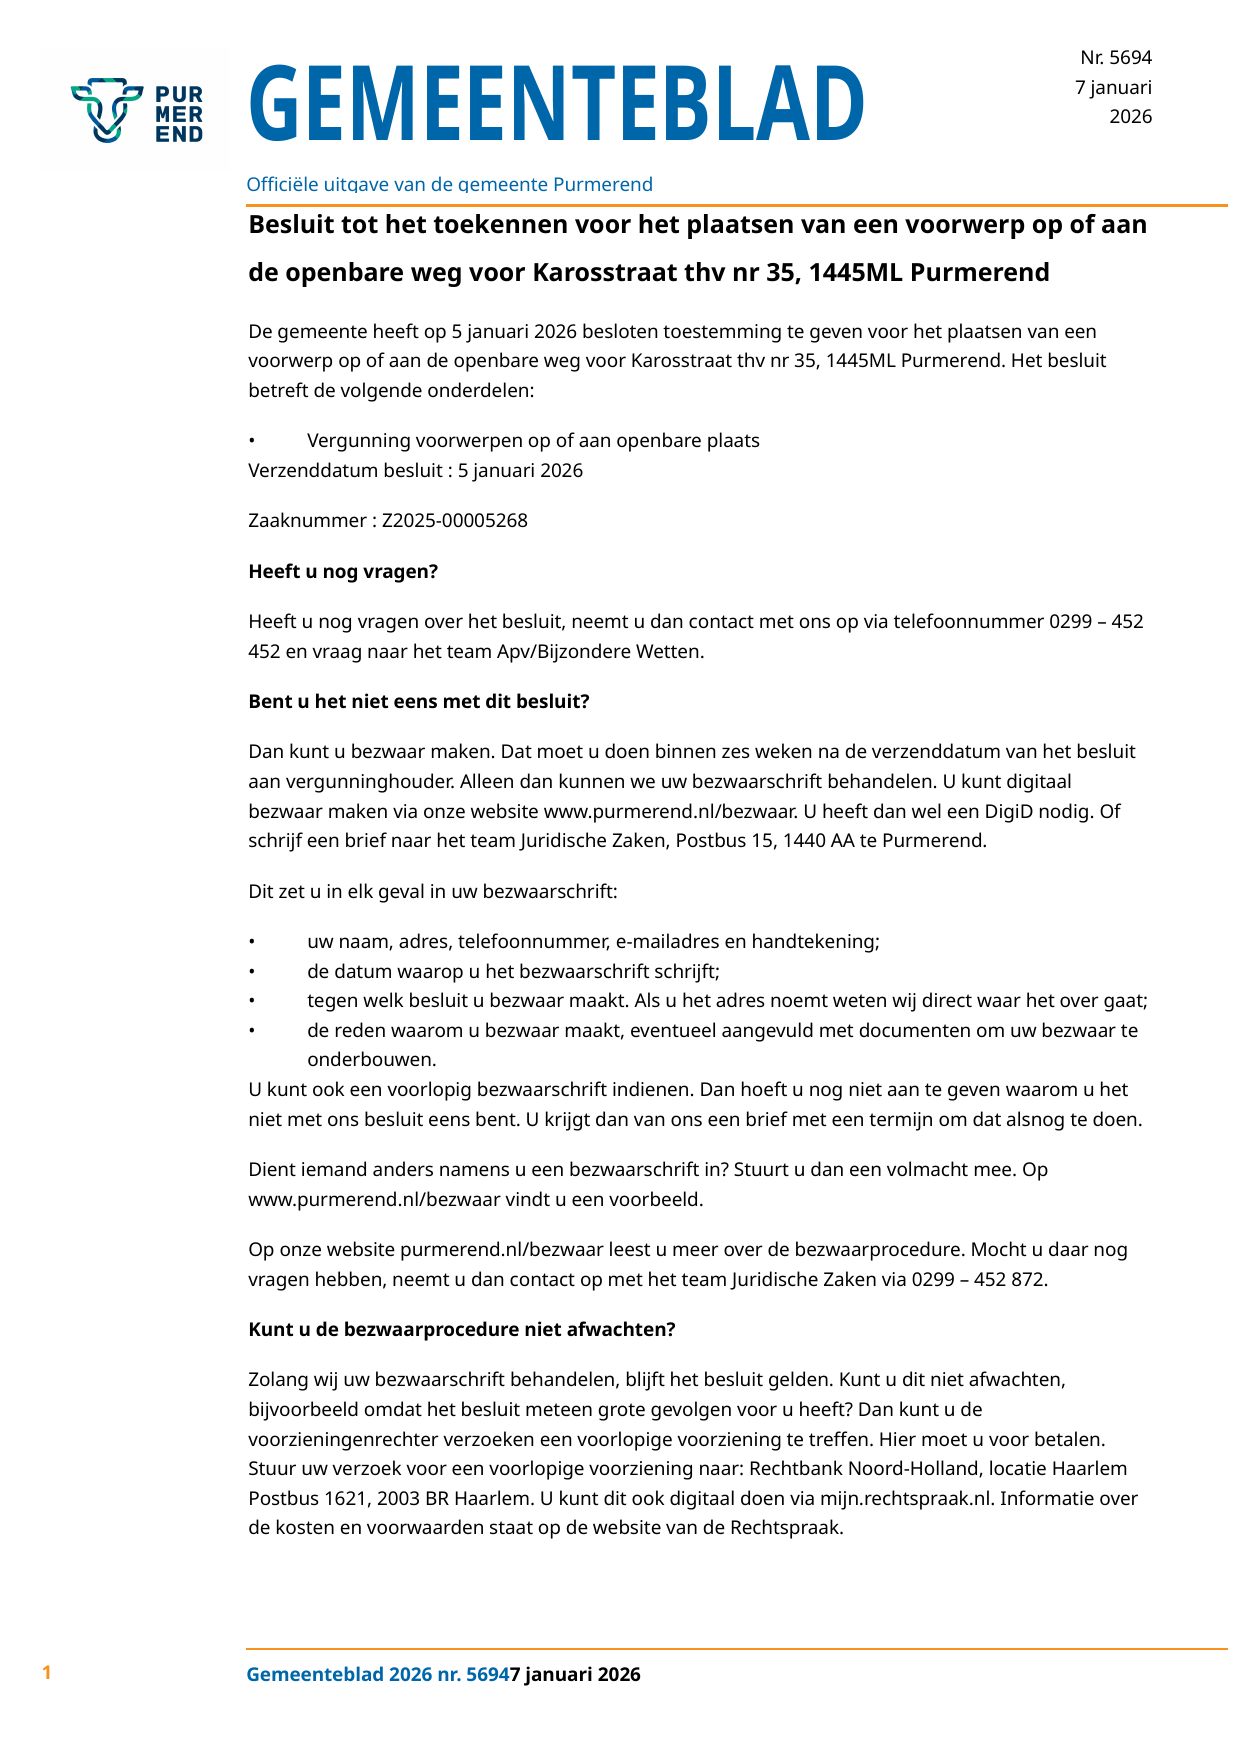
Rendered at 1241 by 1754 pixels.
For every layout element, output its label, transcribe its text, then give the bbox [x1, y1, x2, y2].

list uw naam, adres, telefoonnummer, e-mailadres en handtekening; [248, 928, 1152, 954]
text Besluit tot het toekennen voor het plaatsen van een voorwerp op of aan de openbare weg voor Karosstraat thv nr 35, 1445ML Purmerend [248, 207, 1152, 288]
text Zolang wij uw bezwaarschrift behandelen, blijft het besluit gelden. Kunt u dit niet afwachten, bijvoorbeeld omdat het besluit meteen grote gevolgen voor u heeft? Dan kunt u de voorzieningenrechter verzoeken een voorlopige voorziening te treffen. Hier moet u voor betalen. Stuur uw verzoek voor een voorlopige voorziening naar: Rechtbank Noord-Holland, locatie Haarlem Postbus 1621, 2003 BR Haarlem. U kunt dit ook digitaal doen via mijn.rechtspraak.nl. Informatie over de kosten en voorwaarden staat op de website van de Rechtspraak. [248, 1367, 1152, 1540]
text Bent u het niet eens met dit besluit? [248, 688, 1152, 714]
text Heeft u nog vragen? [248, 558, 1152, 584]
list Vergunning voorwerpen op of aan openbare plaats [248, 427, 1152, 453]
text U kunt ook een voorlopig bezwaarschrift indienen. Dan hoeft u nog niet aan te geven waarom u het niet met ons besluit eens bent. U krijgt dan van ons een brief met een termijn om dat alsnog te doen. [248, 1076, 1152, 1132]
text Heeft u nog vragen over het besluit, neemt u dan contact met ons op via telefoonnummer 0299 – 452 452 en vraag naar het team Apv/Bijzondere Wetten. [248, 608, 1152, 664]
picture [41, 47, 231, 172]
text Op onze website purmerend.nl/bezwaar leest u meer over de bezwaarprocedure. Mocht u daar nog vragen hebben, neemt u dan contact op met het team Juridische Zaken via 0299 – 452 872. [248, 1236, 1152, 1292]
list de reden waarom u bezwaar maakt, eventueel aangevuld met documenten om uw bezwaar te onderbouwen. [248, 1017, 1152, 1072]
text De gemeente heeft op 5 januari 2026 besloten toestemming te geven voor het plaatsen van een voorwerp op of aan de openbare weg voor Karosstraat thv nr 35, 1445ML Purmerend. Het besluit betreft de volgende onderdelen: [248, 318, 1152, 403]
text Dient iemand anders namens u een bezwaarschrift in? Stuurt u dan een volmacht mee. Op www.purmerend.nl/bezwaar vindt u een voorbeeld. [248, 1156, 1152, 1212]
text Zaaknummer : Z2025-00005268 [248, 507, 1152, 533]
list tegen welk besluit u bezwaar maakt. Als u het adres noemt weten wij direct waar het over gaat; [248, 987, 1152, 1013]
text Verzenddatum besluit : 5 januari 2026 [248, 457, 1152, 483]
text Dan kunt u bezwaar maken. Dat moet u doen binnen zes weken na de verzenddatum van het besluit aan vergunninghouder. Alleen dan kunnen we uw bezwaarschrift behandelen. U kunt digitaal bezwaar maken via onze website www.purmerend.nl/bezwaar. U heeft dan wel een DigiD nodig. Of schrijf een brief naar het team Juridische Zaken, Postbus 15, 1440 AA te Purmerend. [248, 739, 1152, 853]
text Dit zet u in elk geval in uw bezwaarschrift: [248, 878, 1152, 904]
list de datum waarop u het bezwaarschrift schrijft; [248, 958, 1152, 984]
text Kunt u de bezwaarprocedure niet afwachten? [248, 1316, 1152, 1342]
